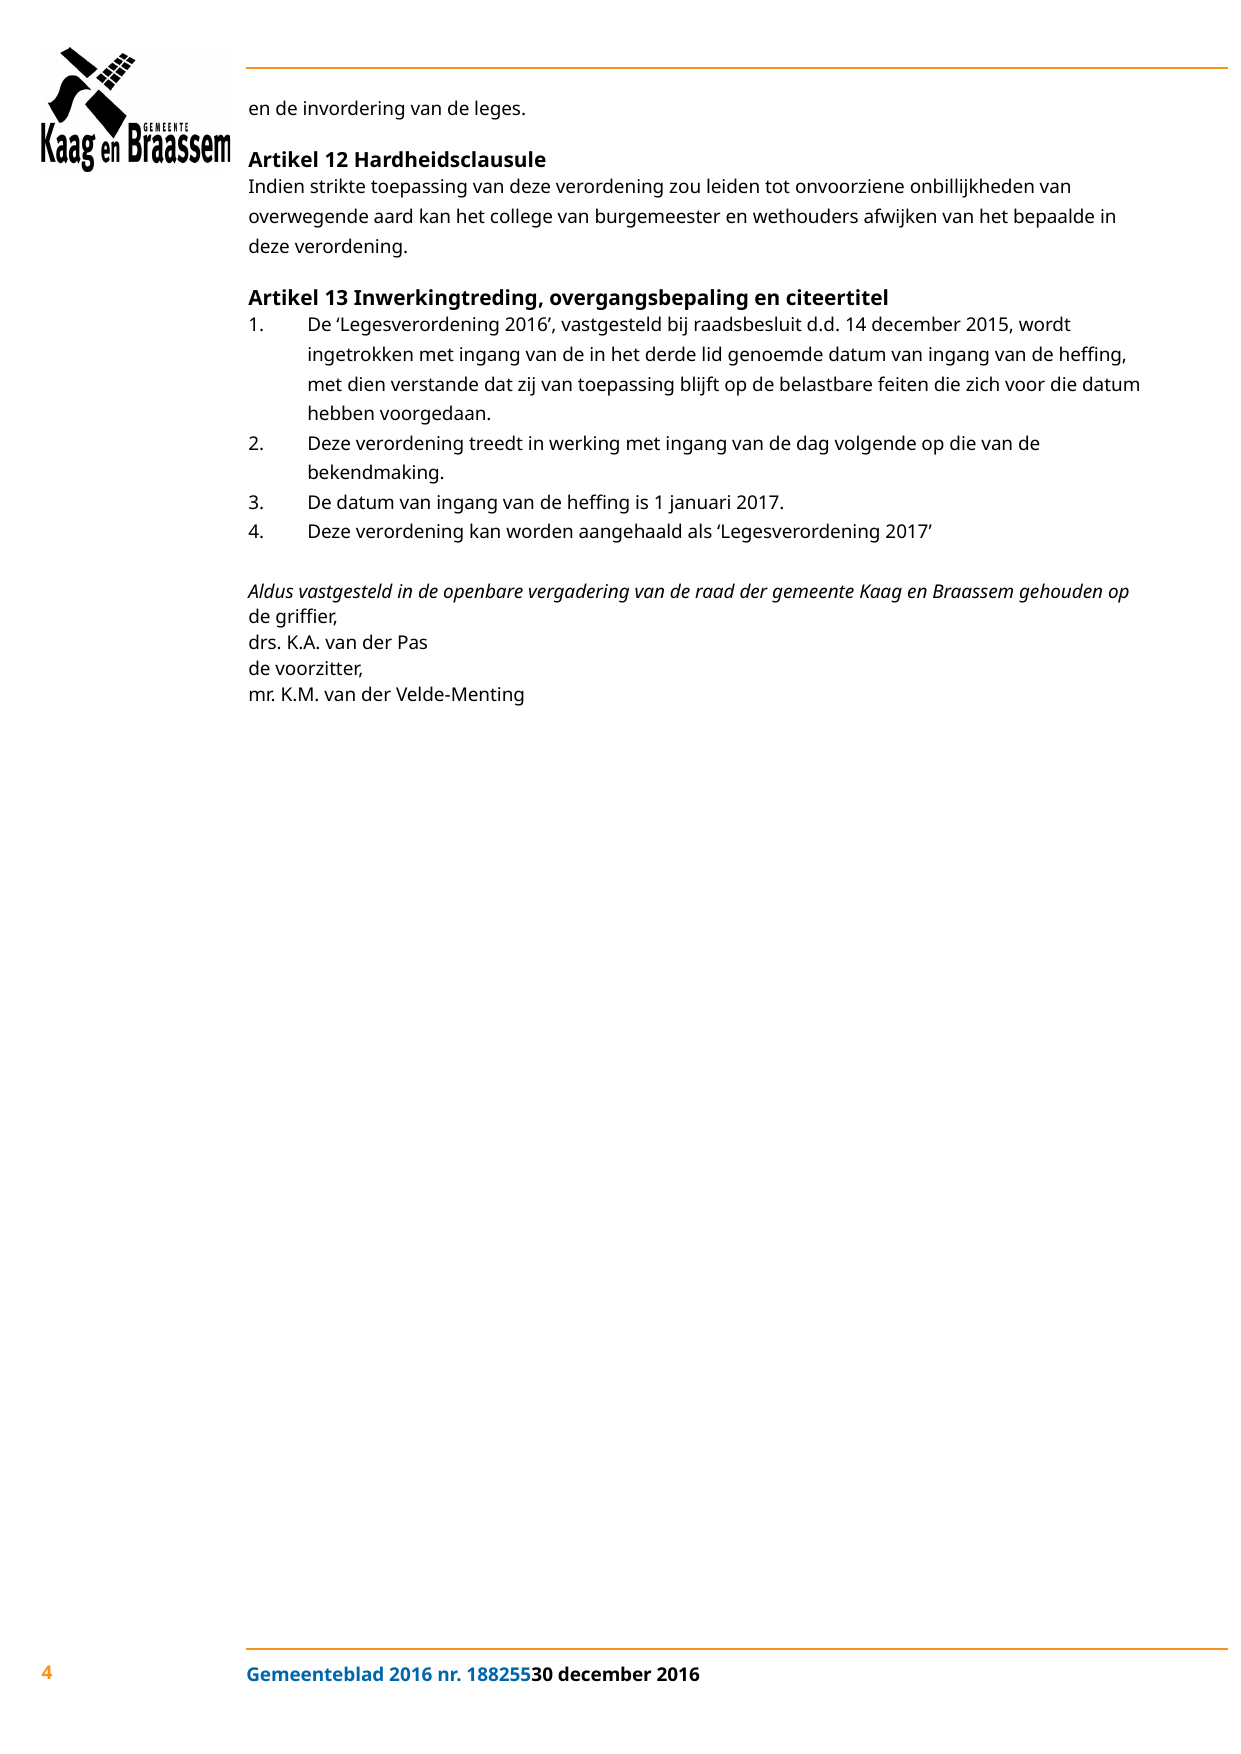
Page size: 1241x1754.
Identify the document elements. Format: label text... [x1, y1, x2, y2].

list Deze verordening kan worden aangehaald als ‘Legesverordening 2017’ [248, 519, 1152, 544]
list De datum van ingang van de heffing is 1 januari 2017. [248, 489, 1152, 515]
picture [41, 47, 231, 172]
text Indien strikte toepassing van deze verordening zou leiden tot onvoorziene onbillijkheden van overwegende aard kan het college van burgemeester en wethouders afwijken van het bepaalde in deze verordening. [248, 174, 1152, 258]
text Artikel 13 Inwerkingtreding, overgangsbepaling en citeertitel [248, 283, 1152, 312]
text de voorzitter, [248, 655, 1152, 681]
list Deze verordening treedt in werking met ingang van de dag volgende op die van de bekendmaking. [248, 430, 1152, 485]
text mr. K.M. van der Velde-Menting [248, 681, 1152, 707]
text de griffier, [248, 604, 1152, 629]
list De ‘Legesverordening 2016’, vastgesteld bij raadsbesluit d.d. 14 december 2015, wordt ingetrokken met ingang van de in het derde lid genoemde datum van ingang van de heffing, met dien verstande dat zij van toepassing blijft op de belastbare feiten die zich voor die datum hebben voorgedaan. [248, 312, 1152, 426]
text drs. K.A. van der Pas [248, 629, 1152, 655]
text en de invordering van de leges. [248, 95, 1152, 121]
text Artikel 12 Hardheidsclausule [248, 145, 1152, 174]
text Aldus vastgesteld in de openbare vergadering van de raad der gemeente Kaag en Braassem gehouden op [248, 578, 1152, 604]
